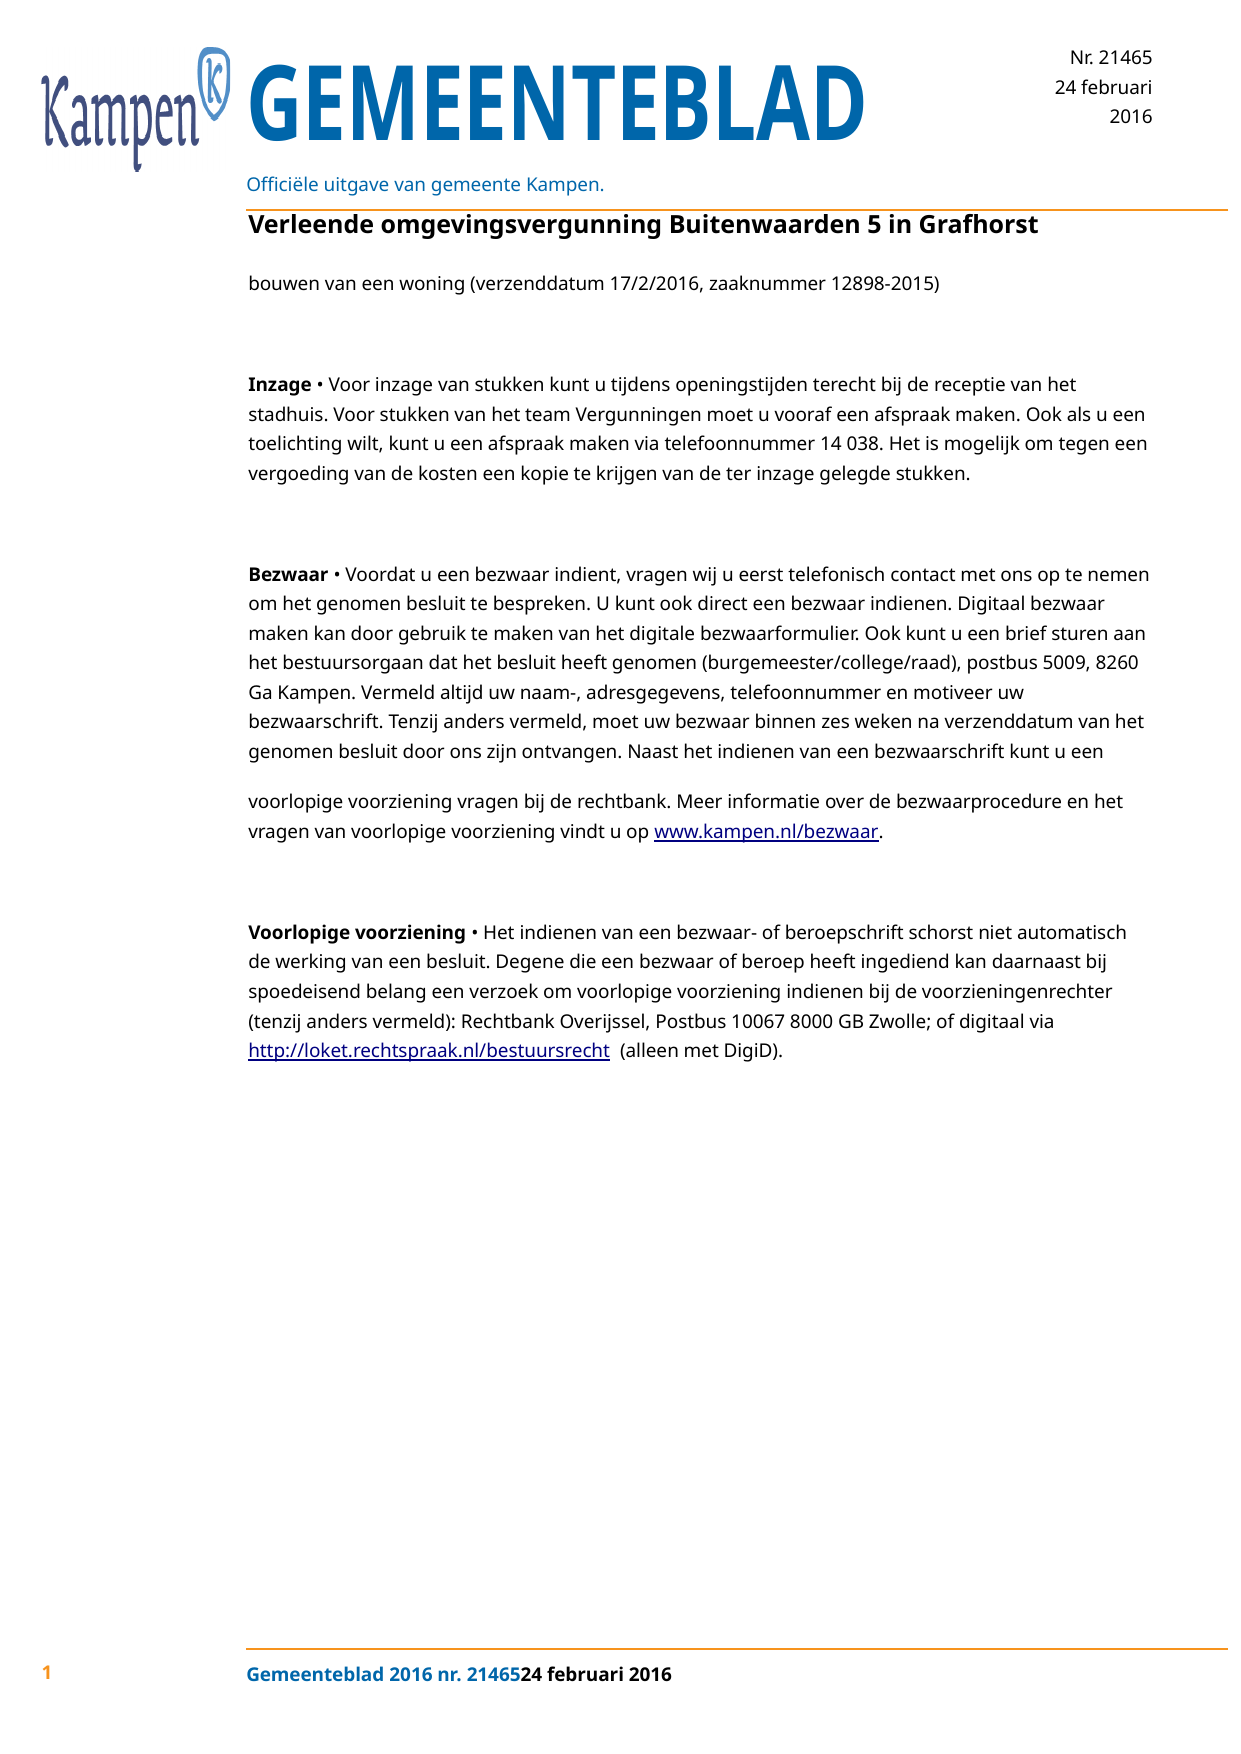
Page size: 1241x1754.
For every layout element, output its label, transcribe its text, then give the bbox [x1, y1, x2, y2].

text bouwen van een woning (verzenddatum 17/2/2016, zaaknummer 12898-2015) [248, 270, 1152, 296]
text Verleende omgevingsvergunning Buitenwaarden 5 in Grafhorst [248, 211, 1152, 241]
text voorlopige voorziening vragen bij de rechtbank. Meer informatie over de bezwaarprocedure en het vragen van voorlopige voorziening vindt u op www.kampen.nl/bezwaar. [248, 789, 1152, 844]
text Inzage • Voor inzage van stukken kunt u tijdens openingstijden terecht bij de receptie van het stadhuis. Voor stukken van het team Vergunningen moet u vooraf een afspraak maken. Ook als u een toelichting wilt, kunt u een afspraak maken via telefoonnummer 14 038. Het is mogelijk om tegen een vergoeding van de kosten een kopie te krijgen van de ter inzage gelegde stukken. [248, 371, 1152, 486]
text Voorlopige voorziening • Het indienen van een bezwaar- of beroepschrift schorst niet automatisch de werking van een besluit. Degene die een bezwaar of beroep heeft ingediend kan daarnaast bij spoedeisend belang een verzoek om voorlopige voorziening indienen bij de voorzieningenrechter (tenzij anders vermeld): Rechtbank Overijssel, Postbus 10067 8000 GB Zwolle; of digitaal via http://loket.rechtspraak.nl/bestuursrecht (alleen met DigiD). [248, 919, 1152, 1063]
text Bezwaar • Voordat u een bezwaar indient, vragen wij u eerst telefonisch contact met ons op te nemen om het genomen besluit te bespreken. U kunt ook direct een bezwaar indienen. Digitaal bezwaar maken kan door gebruik te maken van het digitale bezwaarformulier. Ook kunt u een brief sturen aan het bestuursorgaan dat het besluit heeft genomen (burgemeester/college/raad), postbus 5009, 8260 Ga Kampen. Vermeld altijd uw naam-, adresgegevens, telefoonnummer en motiveer uw bezwaarschrift. Tenzij anders vermeld, moet uw bezwaar binnen zes weken na verzenddatum van het genomen besluit door ons zijn ontvangen. Naast het indienen van een bezwaarschrift kunt u een [248, 561, 1152, 764]
picture [41, 47, 231, 172]
